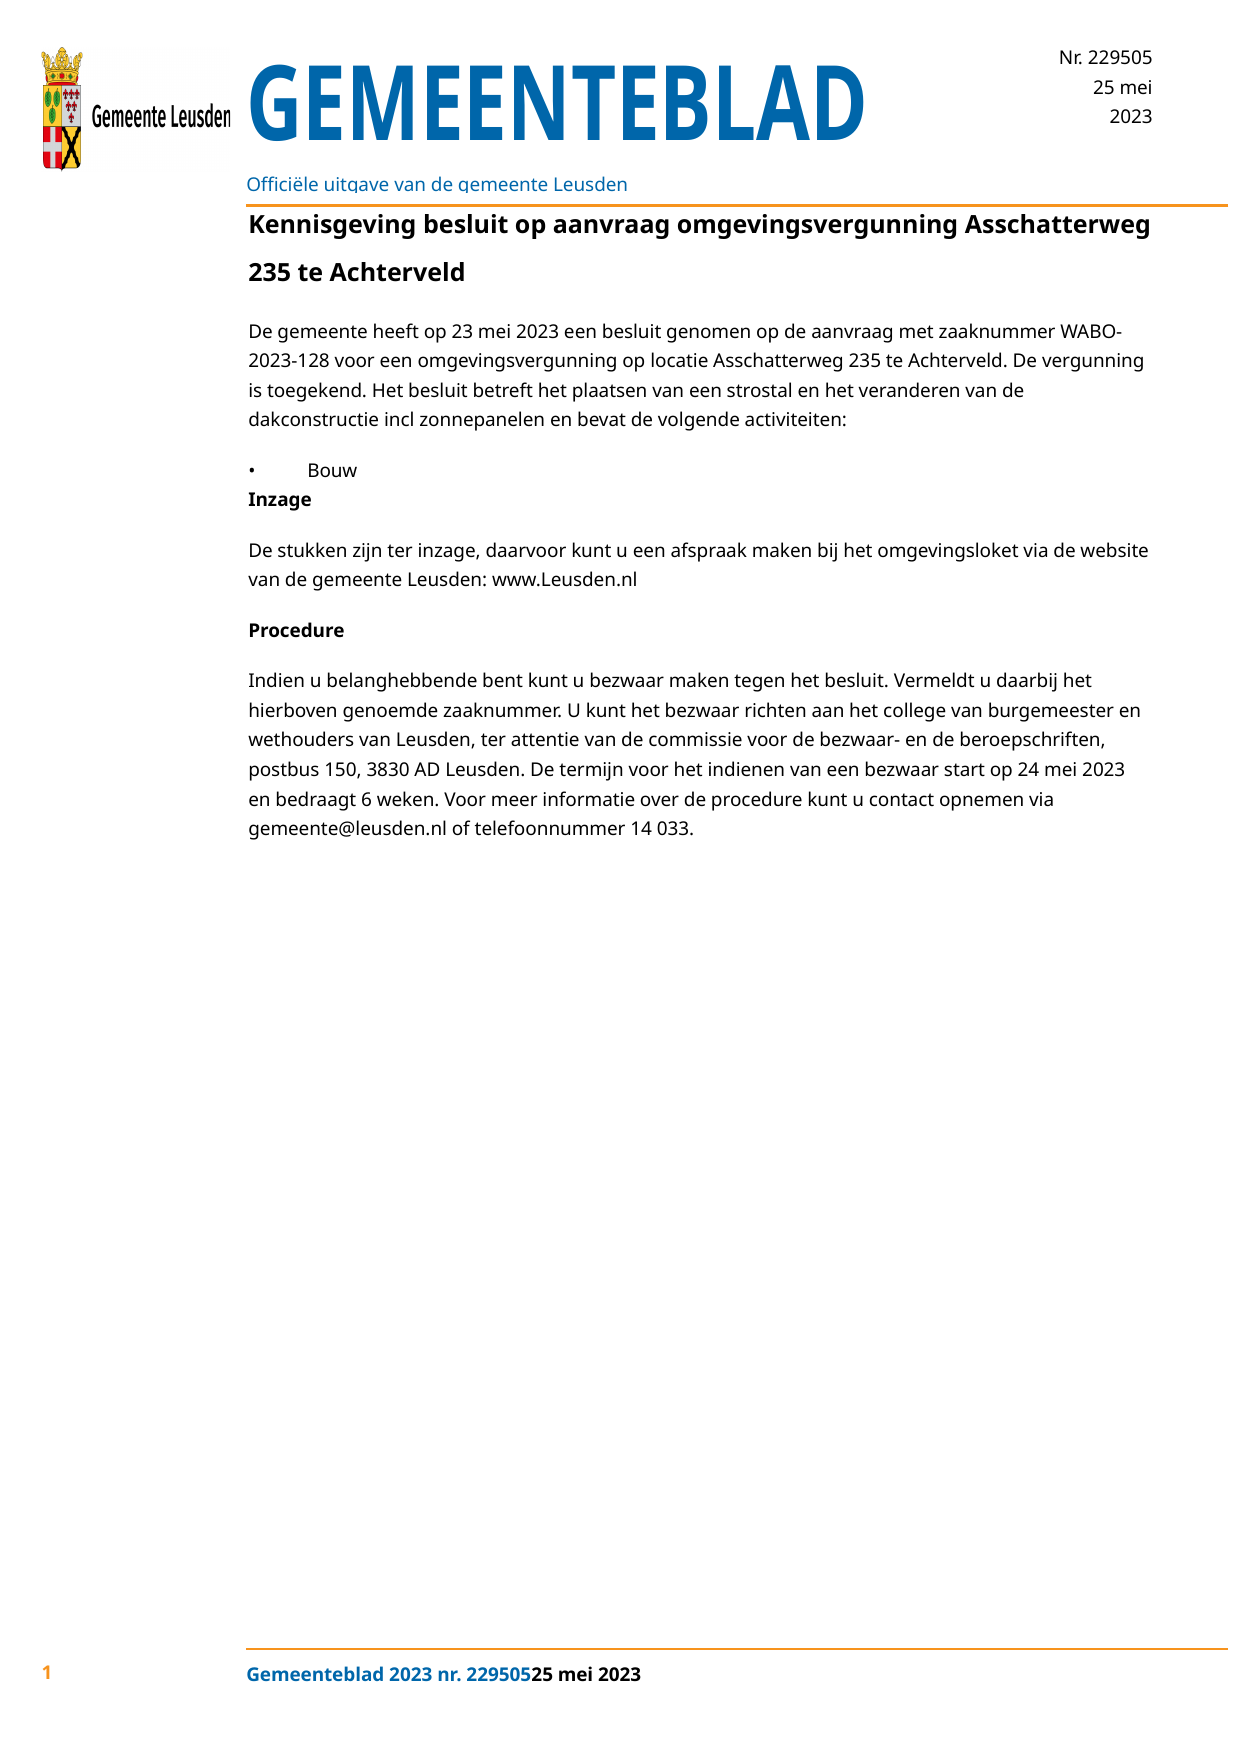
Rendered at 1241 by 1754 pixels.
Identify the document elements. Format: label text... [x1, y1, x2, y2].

text Indien u belanghebbende bent kunt u bezwaar maken tegen het besluit. Vermeldt u daarbij het hierboven genoemde zaaknummer. U kunt het bezwaar richten aan het college van burgemeester en wethouders van Leusden, ter attentie van de commissie voor de bezwaar- en de beroepschriften, postbus 150, 3830 AD Leusden. De termijn voor het indienen van een bezwaar start op 24 mei 2023 en bedraagt 6 weken. Voor meer informatie over de procedure kunt u contact opnemen via gemeente@leusden.nl of telefoonnummer 14 033. [248, 667, 1152, 841]
text Procedure [248, 617, 1152, 643]
text Inzage [248, 487, 1152, 512]
text De stukken zijn ter inzage, daarvoor kunt u een afspraak maken bij het omgevingsloket via de website van de gemeente Leusden: www.Leusden.nl [248, 537, 1152, 592]
picture [41, 47, 231, 172]
text De gemeente heeft op 23 mei 2023 een besluit genomen op de aanvraag met zaaknummer WABO-2023-128 voor een omgevingsvergunning op locatie Asschatterweg 235 te Achterveld. De vergunning is toegekend. Het besluit betreft het plaatsen van een strostal en het veranderen van de dakconstructie incl zonnepanelen en bevat de volgende activiteiten: [248, 318, 1152, 432]
list Bouw [248, 457, 1152, 483]
text Kennisgeving besluit op aanvraag omgevingsvergunning Asschatterweg 235 te Achterveld [248, 207, 1152, 288]
